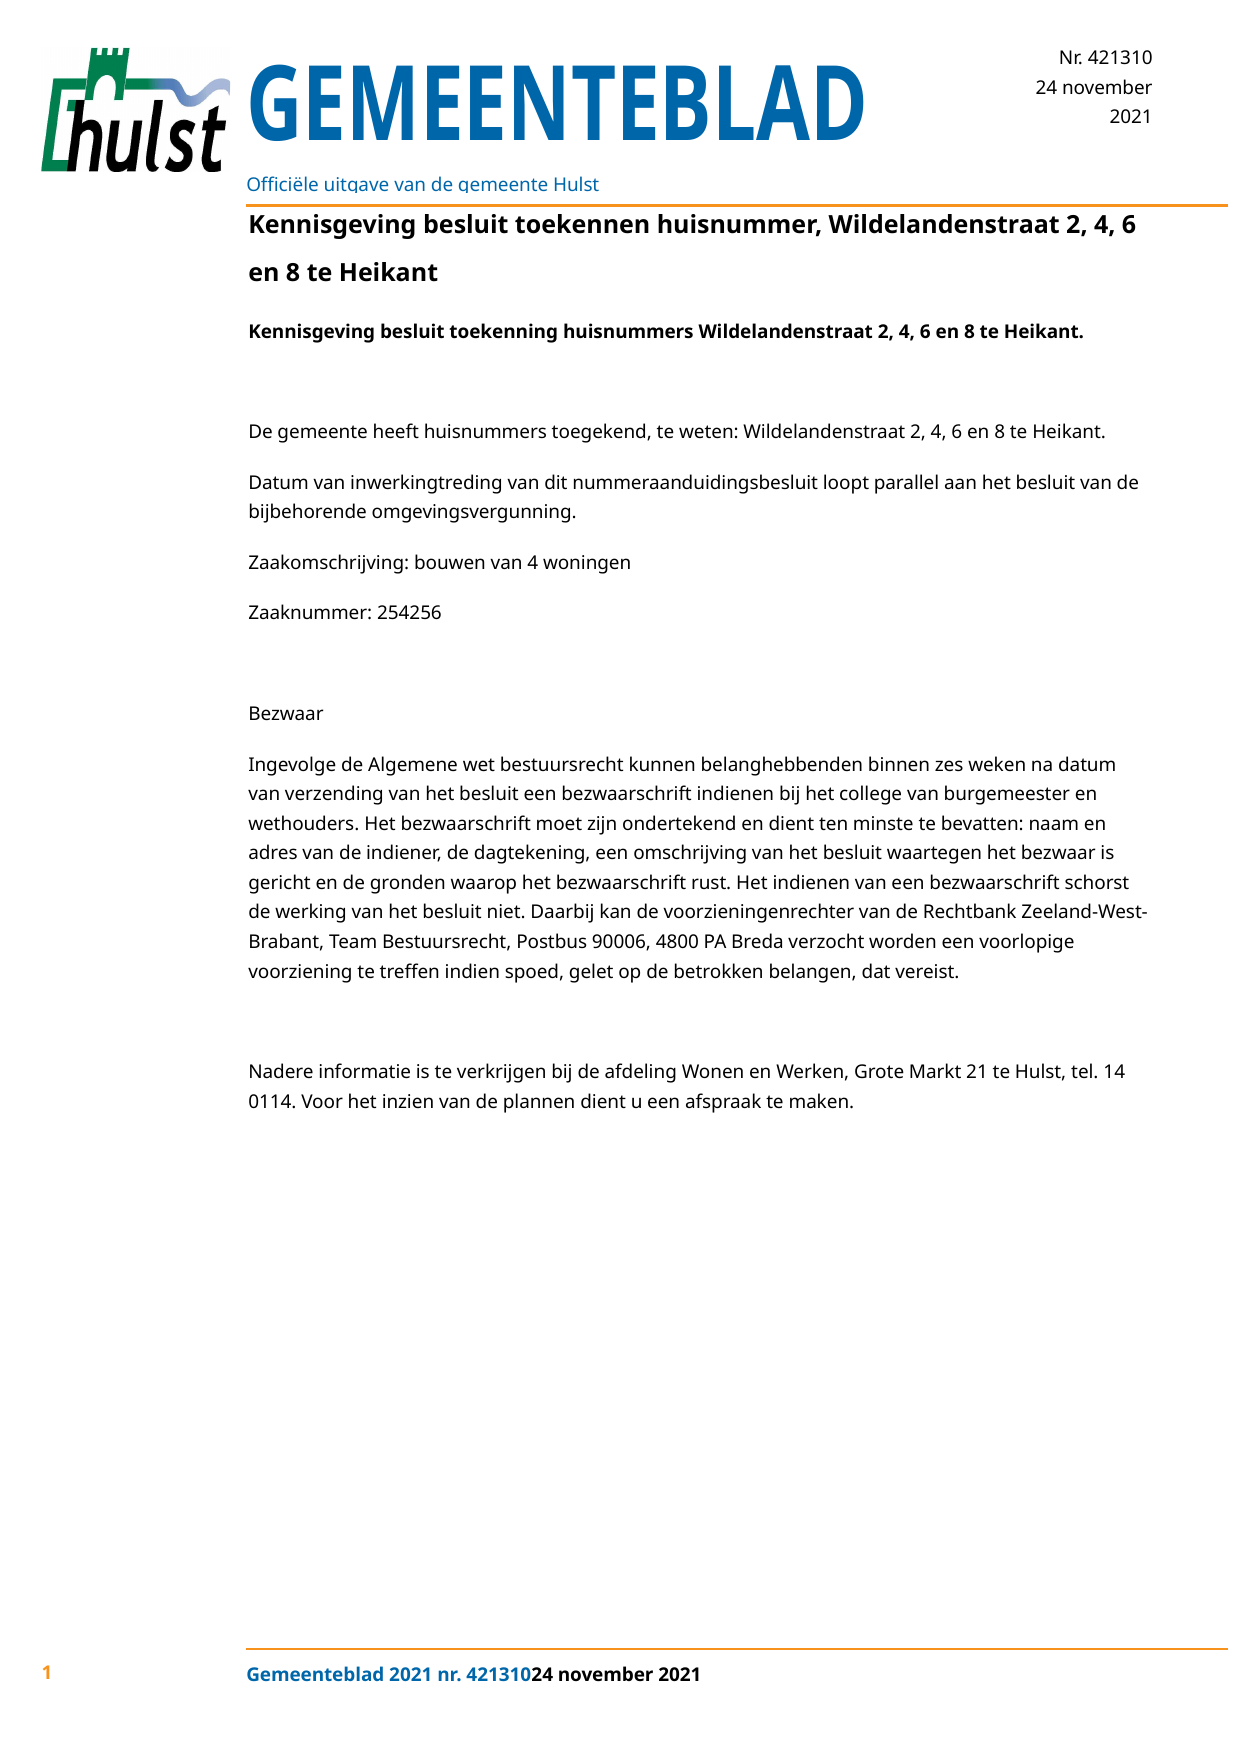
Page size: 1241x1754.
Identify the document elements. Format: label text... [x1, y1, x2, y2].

picture [41, 47, 231, 172]
text Ingevolge de Algemene wet bestuursrecht kunnen belanghebbenden binnen zes weken na datum van verzending van het besluit een bezwaarschrift indienen bij het college van burgemeester en wethouders. Het bezwaarschrift moet zijn ondertekend en dient ten minste te bevatten: naam en adres van de indiener, de dagtekening, een omschrijving van het besluit waartegen het bezwaar is gericht en de gronden waarop het bezwaarschrift rust. Het indienen van een bezwaarschrift schorst de werking van het besluit niet. Daarbij kan de voorzieningenrechter van de Rechtbank Zeeland-West-Brabant, Team Bestuursrecht, Postbus 90006, 4800 PA Breda verzocht worden een voorlopige voorziening te treffen indien spoed, gelet op de betrokken belangen, dat vereist. [248, 751, 1152, 984]
text Bezwaar [248, 700, 1152, 726]
text Zaakomschrijving: bouwen van 4 woningen [248, 549, 1152, 575]
text Nadere informatie is te verkrijgen bij de afdeling Wonen en Werken, Grote Markt 21 te Hulst, tel. 14 0114. Voor het inzien van de plannen dient u een afspraak te maken. [248, 1059, 1152, 1114]
text Zaaknummer: 254256 [248, 599, 1152, 625]
text Kennisgeving besluit toekennen huisnummer, Wildelandenstraat 2, 4, 6 en 8 te Heikant [248, 207, 1152, 288]
text Kennisgeving besluit toekenning huisnummers Wildelandenstraat 2, 4, 6 en 8 te Heikant. [248, 318, 1152, 344]
text Datum van inwerkingtreding van dit nummeraanduidingsbesluit loopt parallel aan het besluit van de bijbehorende omgevingsvergunning. [248, 469, 1152, 524]
text De gemeente heeft huisnummers toegekend, te weten: Wildelandenstraat 2, 4, 6 en 8 te Heikant. [248, 419, 1152, 444]
